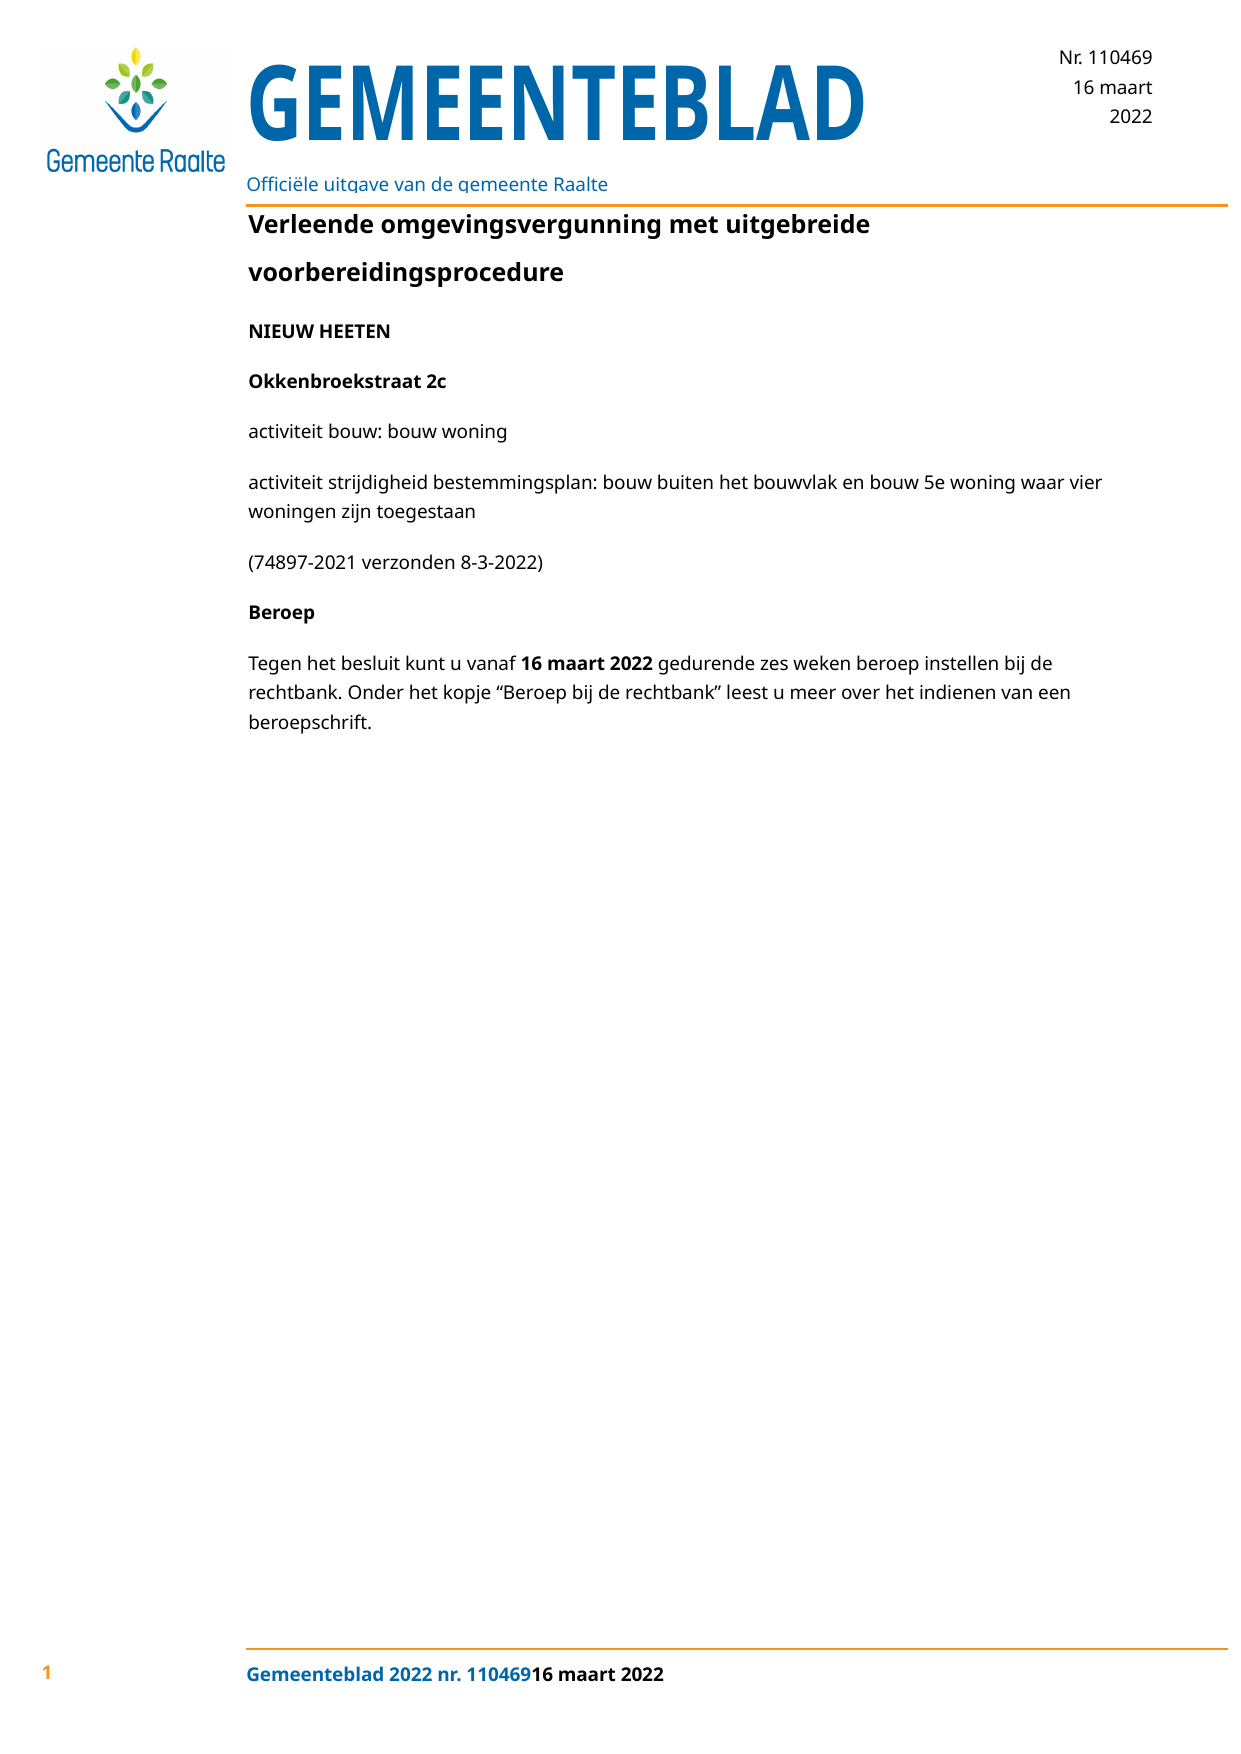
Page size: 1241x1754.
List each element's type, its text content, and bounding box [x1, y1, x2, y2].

text NIEUW HEETEN [248, 318, 1152, 344]
text Verleende omgevingsvergunning met uitgebreide voorbereidingsprocedure [248, 207, 1152, 288]
picture [41, 47, 231, 172]
text Beroep [248, 599, 1152, 625]
text Okkenbroekstraat 2c [248, 368, 1152, 394]
text (74897-2021 verzonden 8-3-2022) [248, 549, 1152, 575]
text activiteit strijdigheid bestemmingsplan: bouw buiten het bouwvlak en bouw 5e woning waar vier woningen zijn toegestaan [248, 469, 1152, 524]
text Tegen het besluit kunt u vanaf 16 maart 2022 gedurende zes weken beroep instellen bij de rechtbank. Onder het kopje “Beroep bij de rechtbank” leest u meer over het indienen van een beroepschrift. [248, 650, 1152, 735]
text activiteit bouw: bouw woning [248, 419, 1152, 444]
